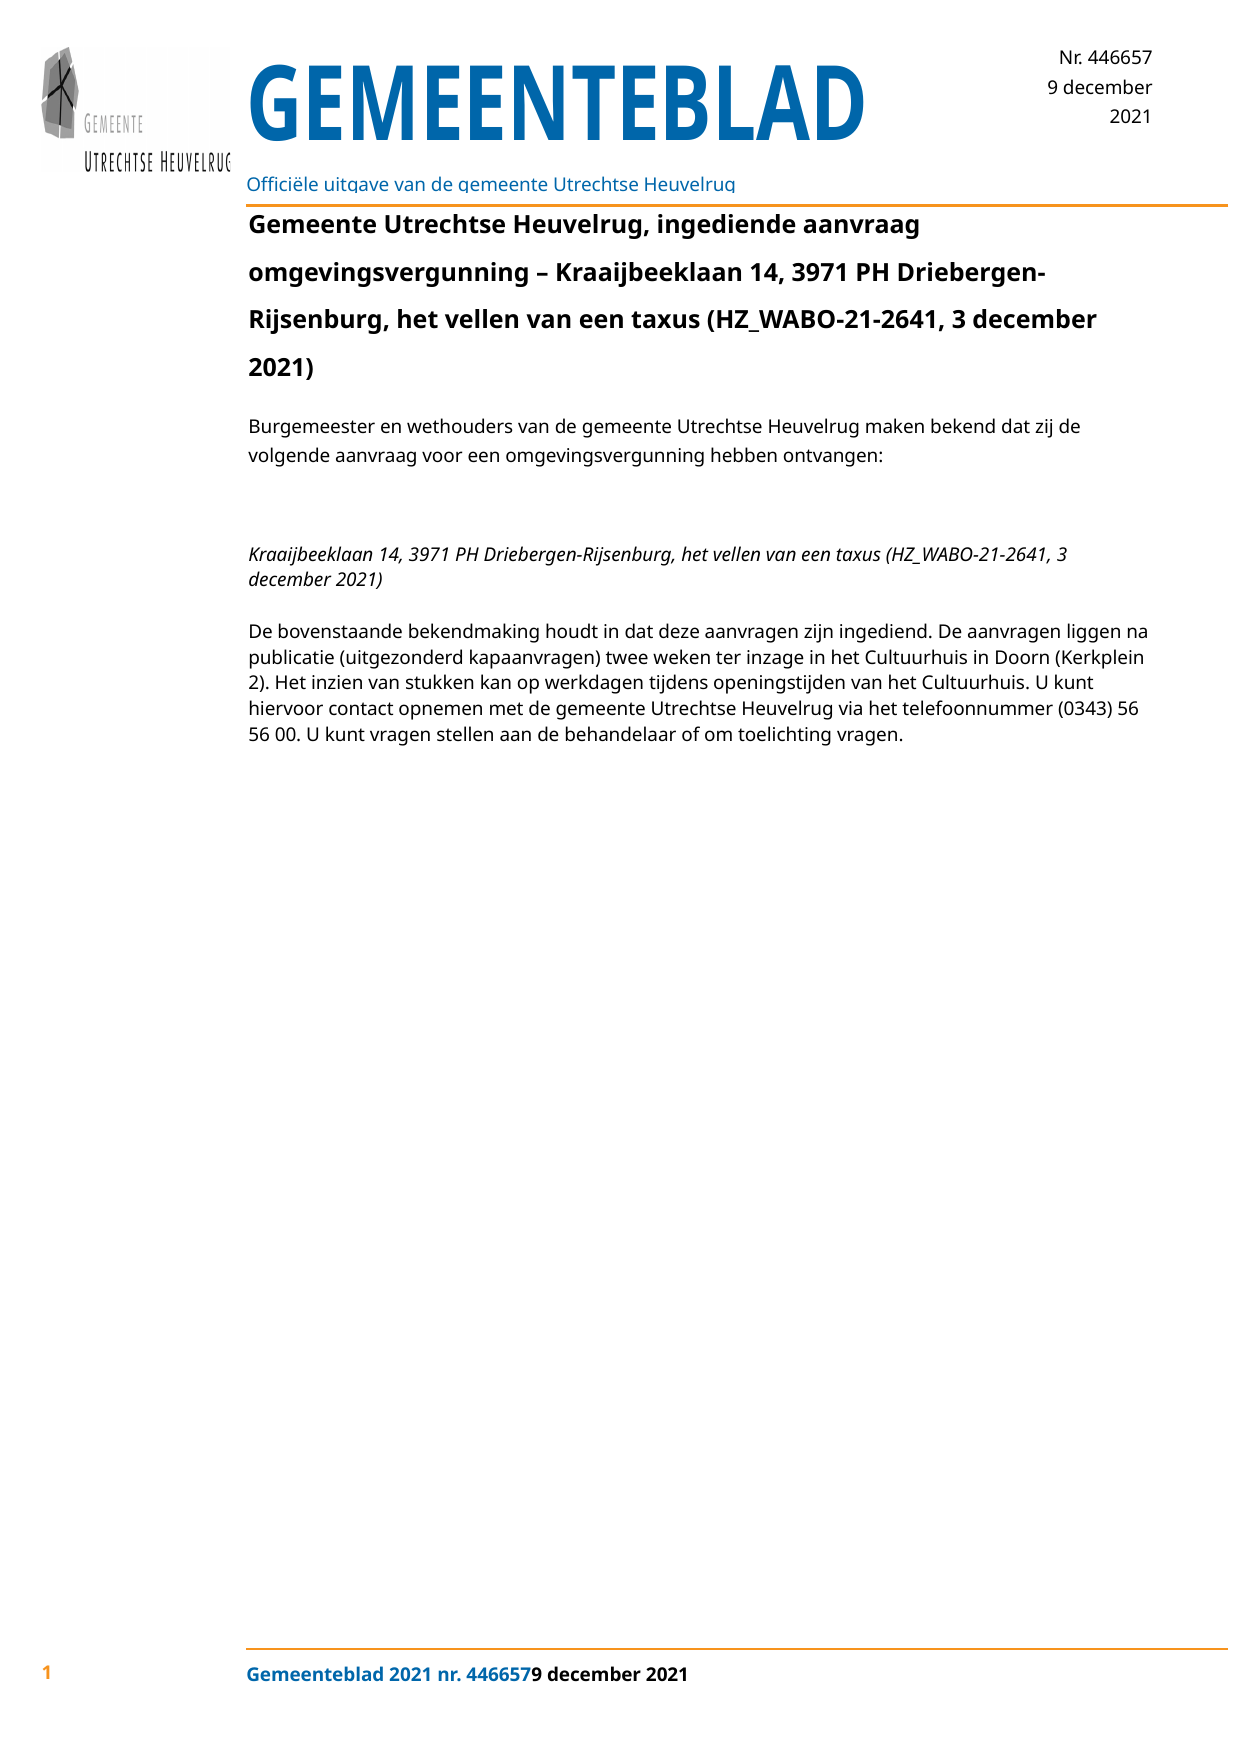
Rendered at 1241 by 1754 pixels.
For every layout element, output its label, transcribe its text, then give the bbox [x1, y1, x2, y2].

text De bovenstaande bekendmaking houdt in dat deze aanvragen zijn ingediend. De aanvragen liggen na publicatie (uitgezonderd kapaanvragen) twee weken ter inzage in het Cultuurhuis in Doorn (Kerkplein 2). Het inzien van stukken kan op werkdagen tijdens openingstijden van het Cultuurhuis. U kunt hiervoor contact opnemen met de gemeente Utrechtse Heuvelrug via het telefoonnummer (0343) 56 56 00. U kunt vragen stellen aan de behandelaar of om toelichting vragen. [248, 618, 1152, 747]
text Burgemeester en wethouders van de gemeente Utrechtse Heuvelrug maken bekend dat zij de volgende aanvraag voor een omgevingsvergunning hebben ontvangen: [248, 413, 1152, 468]
text Kraaijbeeklaan 14, 3971 PH Driebergen-Rijsenburg, het vellen van een taxus (HZ_WABO-21-2641, 3 december 2021) [248, 541, 1152, 592]
text Gemeente Utrechtse Heuvelrug, ingediende aanvraag omgevingsvergunning – Kraaijbeeklaan 14, 3971 PH Driebergen-Rijsenburg, het vellen van een taxus (HZ_WABO-21-2641, 3 december 2021) [248, 207, 1152, 384]
picture [41, 47, 231, 172]
